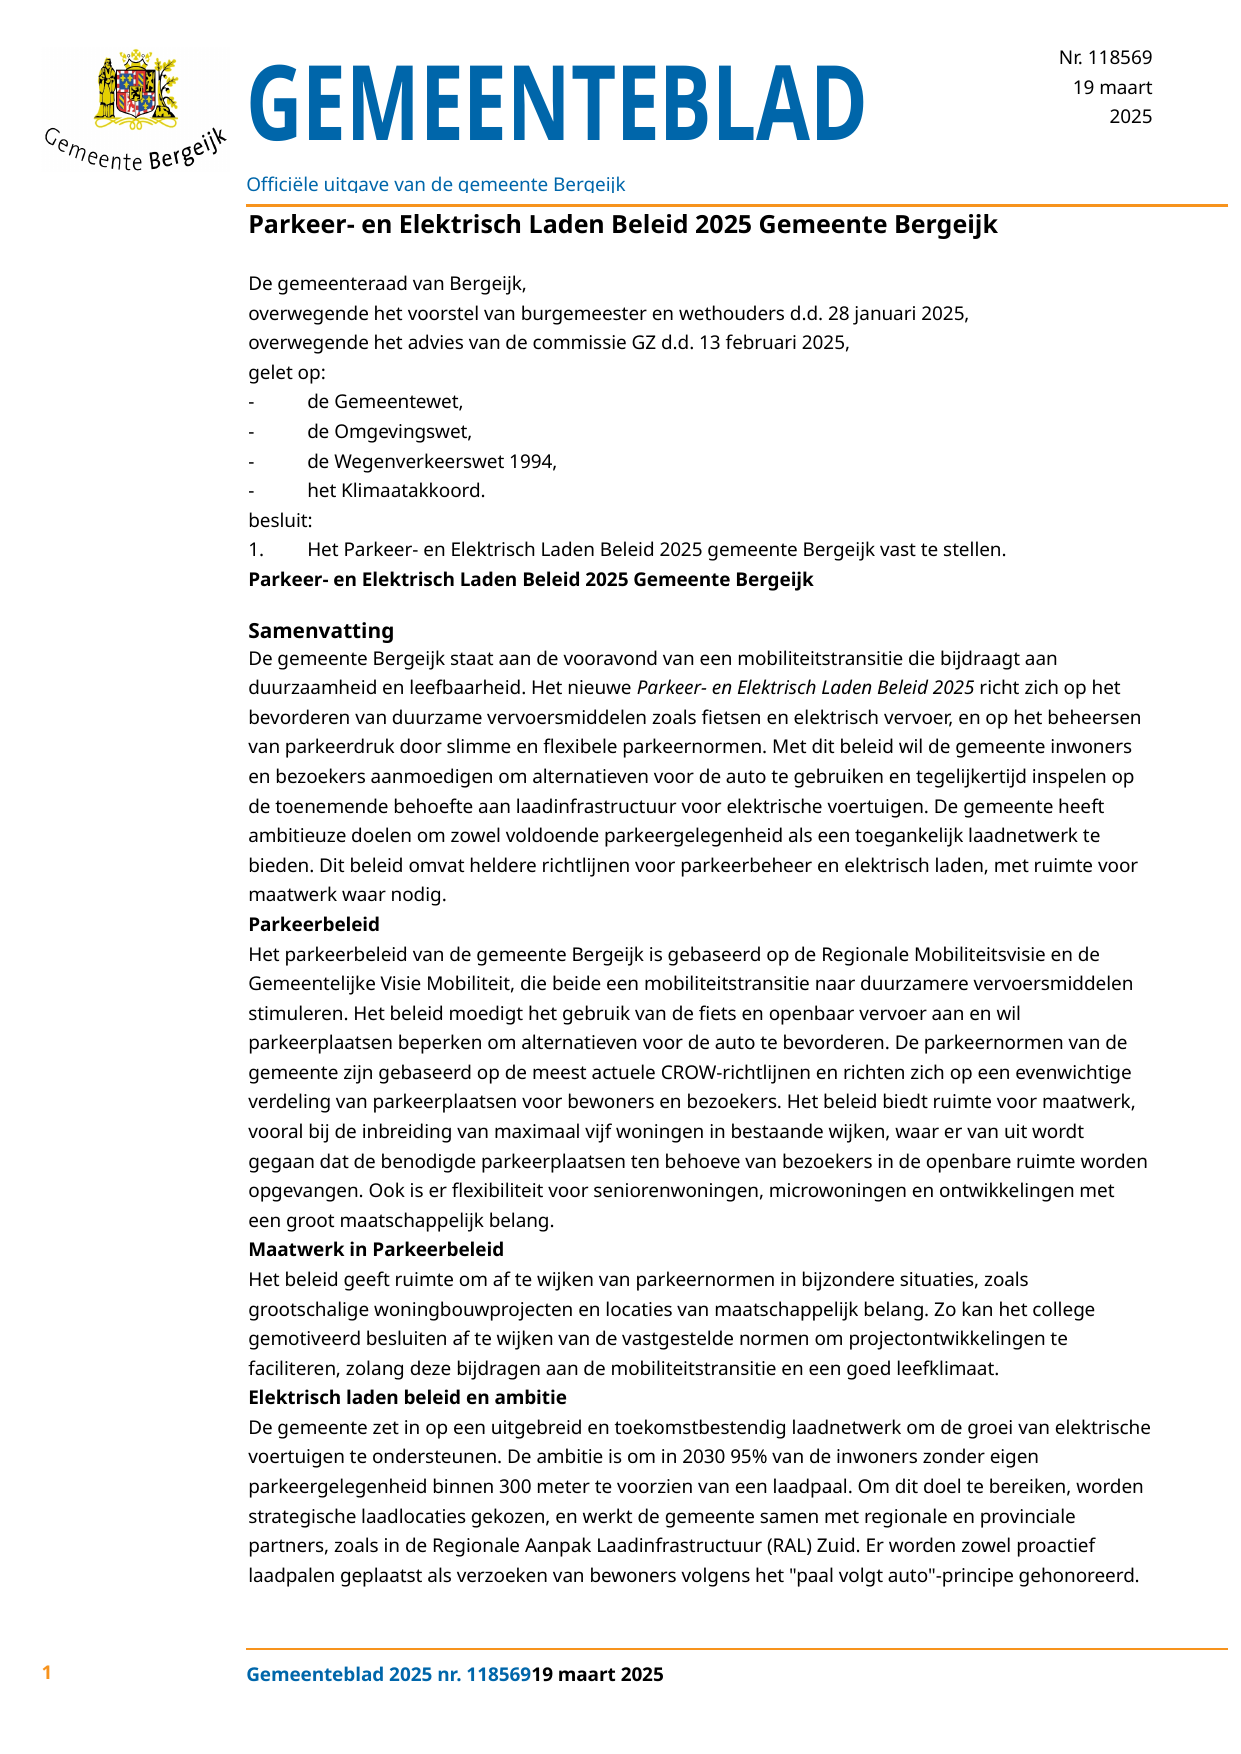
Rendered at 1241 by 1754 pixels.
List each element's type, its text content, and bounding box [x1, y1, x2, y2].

list het Klimaatakkoord. [248, 477, 1152, 503]
text besluit: [248, 507, 1152, 533]
text Maatwerk in Parkeerbeleid [248, 1237, 1152, 1262]
list Het Parkeer- en Elektrisch Laden Beleid 2025 gemeente Bergeijk vast te stellen. [248, 537, 1152, 562]
text overwegende het advies van de commissie GZ d.d. 13 februari 2025, [248, 329, 1152, 355]
text Parkeerbeleid [248, 911, 1152, 937]
text De gemeenteraad van Bergeijk, [248, 270, 1152, 296]
list de Wegenverkeerswet 1994, [248, 448, 1152, 473]
list de Omgevingswet, [248, 418, 1152, 444]
text gelet op: [248, 359, 1152, 385]
text Samenvatting [248, 617, 1152, 645]
picture [41, 47, 231, 172]
text Elektrisch laden beleid en ambitie [248, 1384, 1152, 1410]
text overwegende het voorstel van burgemeester en wethouders d.d. 28 januari 2025, [248, 300, 1152, 326]
text De gemeente Bergeijk staat aan de vooravond van een mobiliteitstransitie die bijdraagt aan duurzaamheid en leefbaarheid. Het nieuwe Parkeer- en Elektrisch Laden Beleid 2025 richt zich op het bevorderen van duurzame vervoersmiddelen zoals fietsen en elektrisch vervoer, en op het beheersen van parkeerdruk door slimme en flexibele parkeernormen. Met dit beleid wil de gemeente inwoners en bezoekers aanmoedigen om alternatieven voor de auto te gebruiken en tegelijkertijd inspelen op de toenemende behoefte aan laadinfrastructuur voor elektrische voertuigen. De gemeente heeft ambitieuze doelen om zowel voldoende parkeergelegenheid als een toegankelijk laadnetwerk te bieden. Dit beleid omvat heldere richtlijnen voor parkeerbeheer en elektrisch laden, met ruimte voor maatwerk waar nodig. [248, 645, 1152, 907]
text Het parkeerbeleid van de gemeente Bergeijk is gebaseerd op de Regionale Mobiliteitsvisie en de Gemeentelijke Visie Mobiliteit, die beide een mobiliteitstransitie naar duurzamere vervoersmiddelen stimuleren. Het beleid moedigt het gebruik van de fiets en openbaar vervoer aan en wil parkeerplaatsen beperken om alternatieven voor de auto te bevorderen. De parkeernormen van de gemeente zijn gebaseerd op de meest actuele CROW-richtlijnen en richten zich op een evenwichtige verdeling van parkeerplaatsen voor bewoners en bezoekers. Het beleid biedt ruimte voor maatwerk, vooral bij de inbreiding van maximaal vijf woningen in bestaande wijken, waar er van uit wordt gegaan dat de benodigde parkeerplaatsen ten behoeve van bezoekers in de openbare ruimte worden opgevangen. Ook is er flexibiliteit voor seniorenwoningen, microwoningen en ontwikkelingen met een groot maatschappelijk belang. [248, 941, 1152, 1233]
list de Gemeentewet, [248, 389, 1152, 414]
text De gemeente zet in op een uitgebreid en toekomstbestendig laadnetwerk om de groei van elektrische voertuigen te ondersteunen. De ambitie is om in 2030 95% van de inwoners zonder eigen parkeergelegenheid binnen 300 meter te voorzien van een laadpaal. Om dit doel te bereiken, worden strategische laadlocaties gekozen, en werkt de gemeente samen met regionale en provinciale partners, zoals in de Regionale Aanpak Laadinfrastructuur (RAL) Zuid. Er worden zowel proactief laadpalen geplaatst als verzoeken van bewoners volgens het "paal volgt auto"-principe gehonoreerd. [248, 1414, 1152, 1588]
text Parkeer- en Elektrisch Laden Beleid 2025 Gemeente Bergeijk [248, 207, 1152, 241]
text Het beleid geeft ruimte om af te wijken van parkeernormen in bijzondere situaties, zoals grootschalige woningbouwprojecten en locaties van maatschappelijk belang. Zo kan het college gemotiveerd besluiten af te wijken van de vastgestelde normen om projectontwikkelingen te faciliteren, zolang deze bijdragen aan de mobiliteitstransitie en een goed leefklimaat. [248, 1266, 1152, 1381]
text Parkeer- en Elektrisch Laden Beleid 2025 Gemeente Bergeijk [248, 566, 1152, 592]
